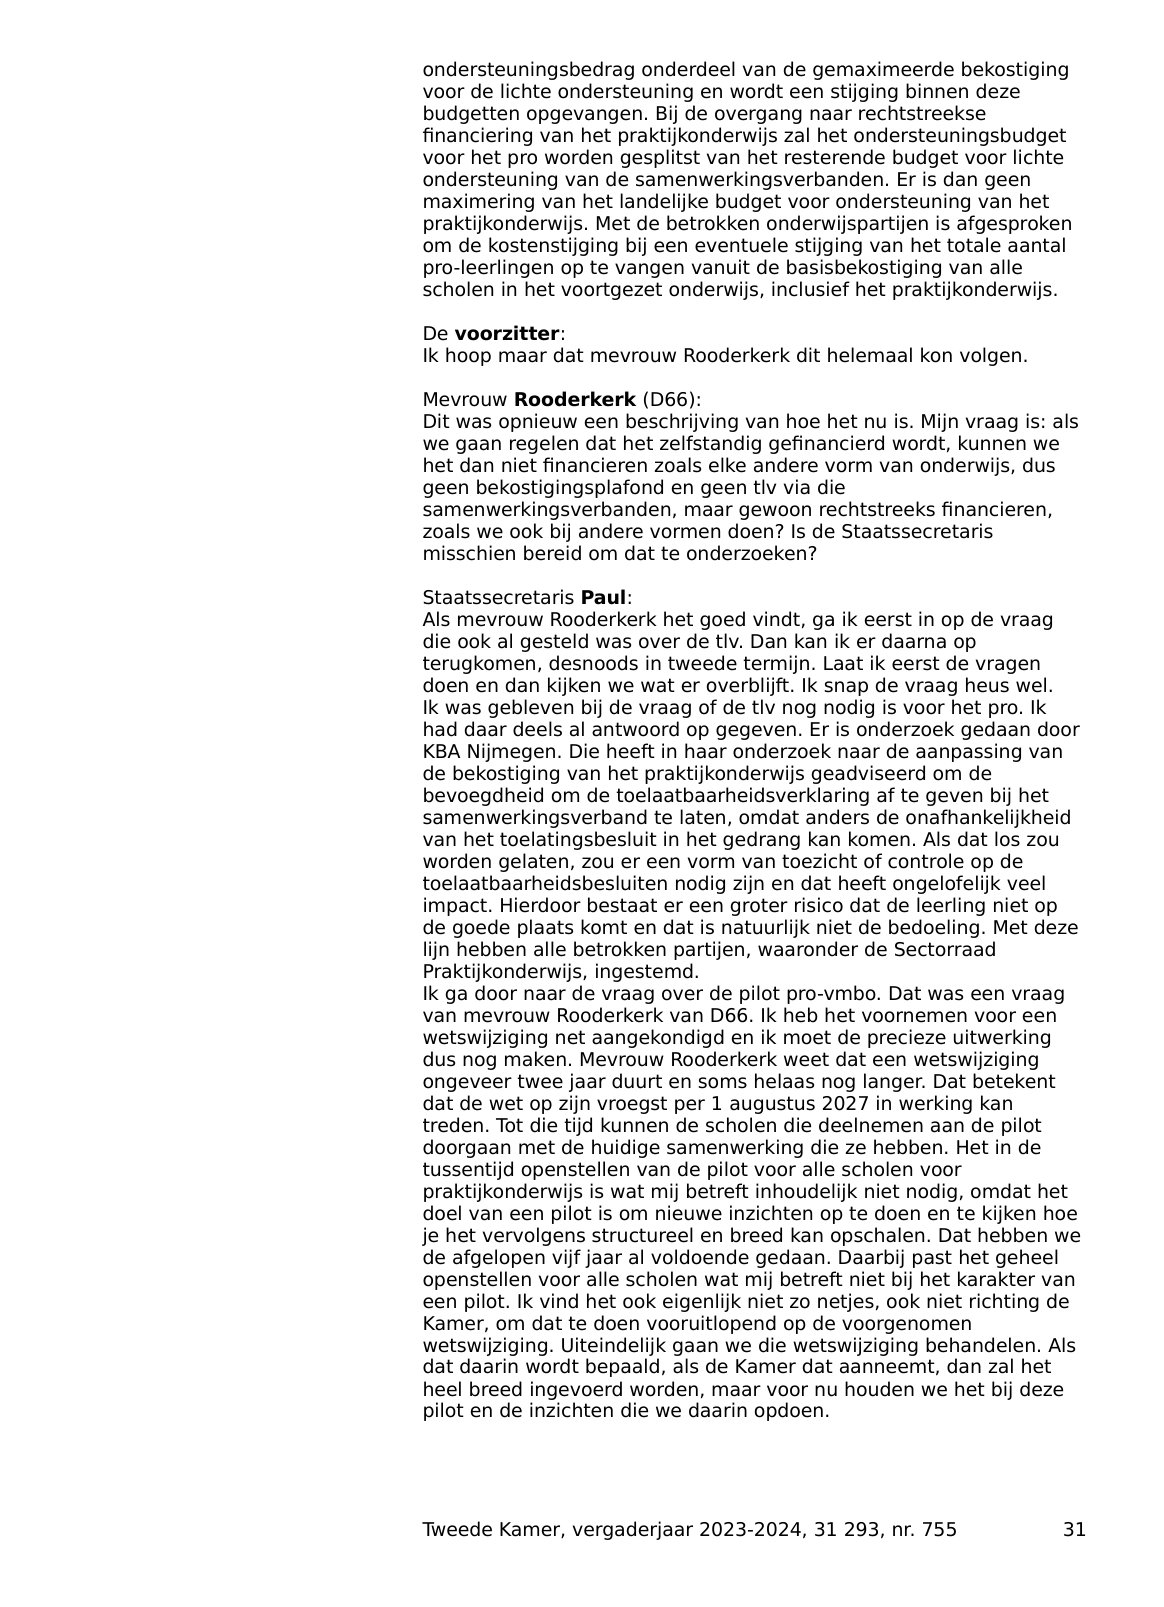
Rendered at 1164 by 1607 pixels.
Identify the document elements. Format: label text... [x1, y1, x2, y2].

text Dit was opnieuw een beschrijving van hoe het nu is. Mijn vraag is: als we gaan regelen dat het zelfstandig gefinancierd wordt, kunnen we het dan niet financieren zoals elke andere vorm van onderwijs, dus geen bekostigingsplafond en geen tlv via die samenwerkingsverbanden, maar gewoon rechtstreeks financieren, zoals we ook bij andere vormen doen? Is de Staatssecretaris misschien bereid om dat te onderzoeken? [422, 411, 1087, 565]
text Mevrouw Rooderkerk (D66): [422, 389, 1087, 411]
text Staatssecretaris Paul: [422, 587, 1087, 609]
text Ik hoop maar dat mevrouw Rooderkerk dit helemaal kon volgen. [422, 345, 1087, 367]
text Ik ga door naar de vraag over de pilot pro-vmbo. Dat was een vraag van mevrouw Rooderkerk van D66. Ik heb het voornemen voor een wetswijziging net aangekondigd en ik moet de precieze uitwerking dus nog maken. Mevrouw Rooderkerk weet dat een wetswijziging ongeveer twee jaar duurt en soms helaas nog langer. Dat betekent dat de wet op zijn vroegst per 1 augustus 2027 in werking kan treden. Tot die tijd kunnen de scholen die deelnemen aan de pilot doorgaan met de huidige samenwerking die ze hebben. Het in de tussentijd openstellen van de pilot voor alle scholen voor praktijkonderwijs is wat mij betreft inhoudelijk niet nodig, omdat het doel van een pilot is om nieuwe inzichten op te doen en te kijken hoe je het vervolgens structureel en breed kan opschalen. Dat hebben we de afgelopen vijf jaar al voldoende gedaan. Daarbij past het geheel openstellen voor alle scholen wat mij betreft niet bij het karakter van een pilot. Ik vind het ook eigenlijk niet zo netjes, ook niet richting de Kamer, om dat te doen vooruitlopend op de voorgenomen wetswijziging. Uiteindelijk gaan we die wetswijziging behandelen. Als dat daarin wordt bepaald, als de Kamer dat aanneemt, dan zal het heel breed ingevoerd worden, maar voor nu houden we het bij deze pilot en de inzichten die we daarin opdoen. [422, 983, 1087, 1422]
text Als mevrouw Rooderkerk het goed vindt, ga ik eerst in op de vraag die ook al gesteld was over de tlv. Dan kan ik er daarna op terugkomen, desnoods in tweede termijn. Laat ik eerst de vragen doen en dan kijken we wat er overblijft. Ik snap de vraag heus wel. [422, 609, 1087, 697]
text De voorzitter: [422, 323, 1087, 345]
text ondersteuningsbedrag onderdeel van de gemaximeerde bekostiging voor de lichte ondersteuning en wordt een stijging binnen deze budgetten opgevangen. Bij de overgang naar rechtstreekse financiering van het praktijkonderwijs zal het ondersteuningsbudget voor het pro worden gesplitst van het resterende budget voor lichte ondersteuning van de samenwerkingsverbanden. Er is dan geen maximering van het landelijke budget voor ondersteuning van het praktijkonderwijs. Met de betrokken onderwijspartijen is afgesproken om de kostenstijging bij een eventuele stijging van het totale aantal pro-leerlingen op te vangen vanuit de basisbekostiging van alle scholen in het voortgezet onderwijs, inclusief het praktijkonderwijs. [422, 59, 1087, 301]
text Ik was gebleven bij de vraag of de tlv nog nodig is voor het pro. Ik had daar deels al antwoord op gegeven. Er is onderzoek gedaan door KBA Nijmegen. Die heeft in haar onderzoek naar de aanpassing van de bekostiging van het praktijkonderwijs geadviseerd om de bevoegdheid om de toelaatbaarheidsverklaring af te geven bij het samenwerkingsverband te laten, omdat anders de onafhankelijkheid van het toelatingsbesluit in het gedrang kan komen. Als dat los zou worden gelaten, zou er een vorm van toezicht of controle op de toelaatbaarheidsbesluiten nodig zijn en dat heeft ongelofelijk veel impact. Hierdoor bestaat er een groter risico dat de leerling niet op de goede plaats komt en dat is natuurlijk niet de bedoeling. Met deze lijn hebben alle betrokken partijen, waaronder de Sectorraad Praktijkonderwijs, ingestemd. [422, 697, 1087, 983]
